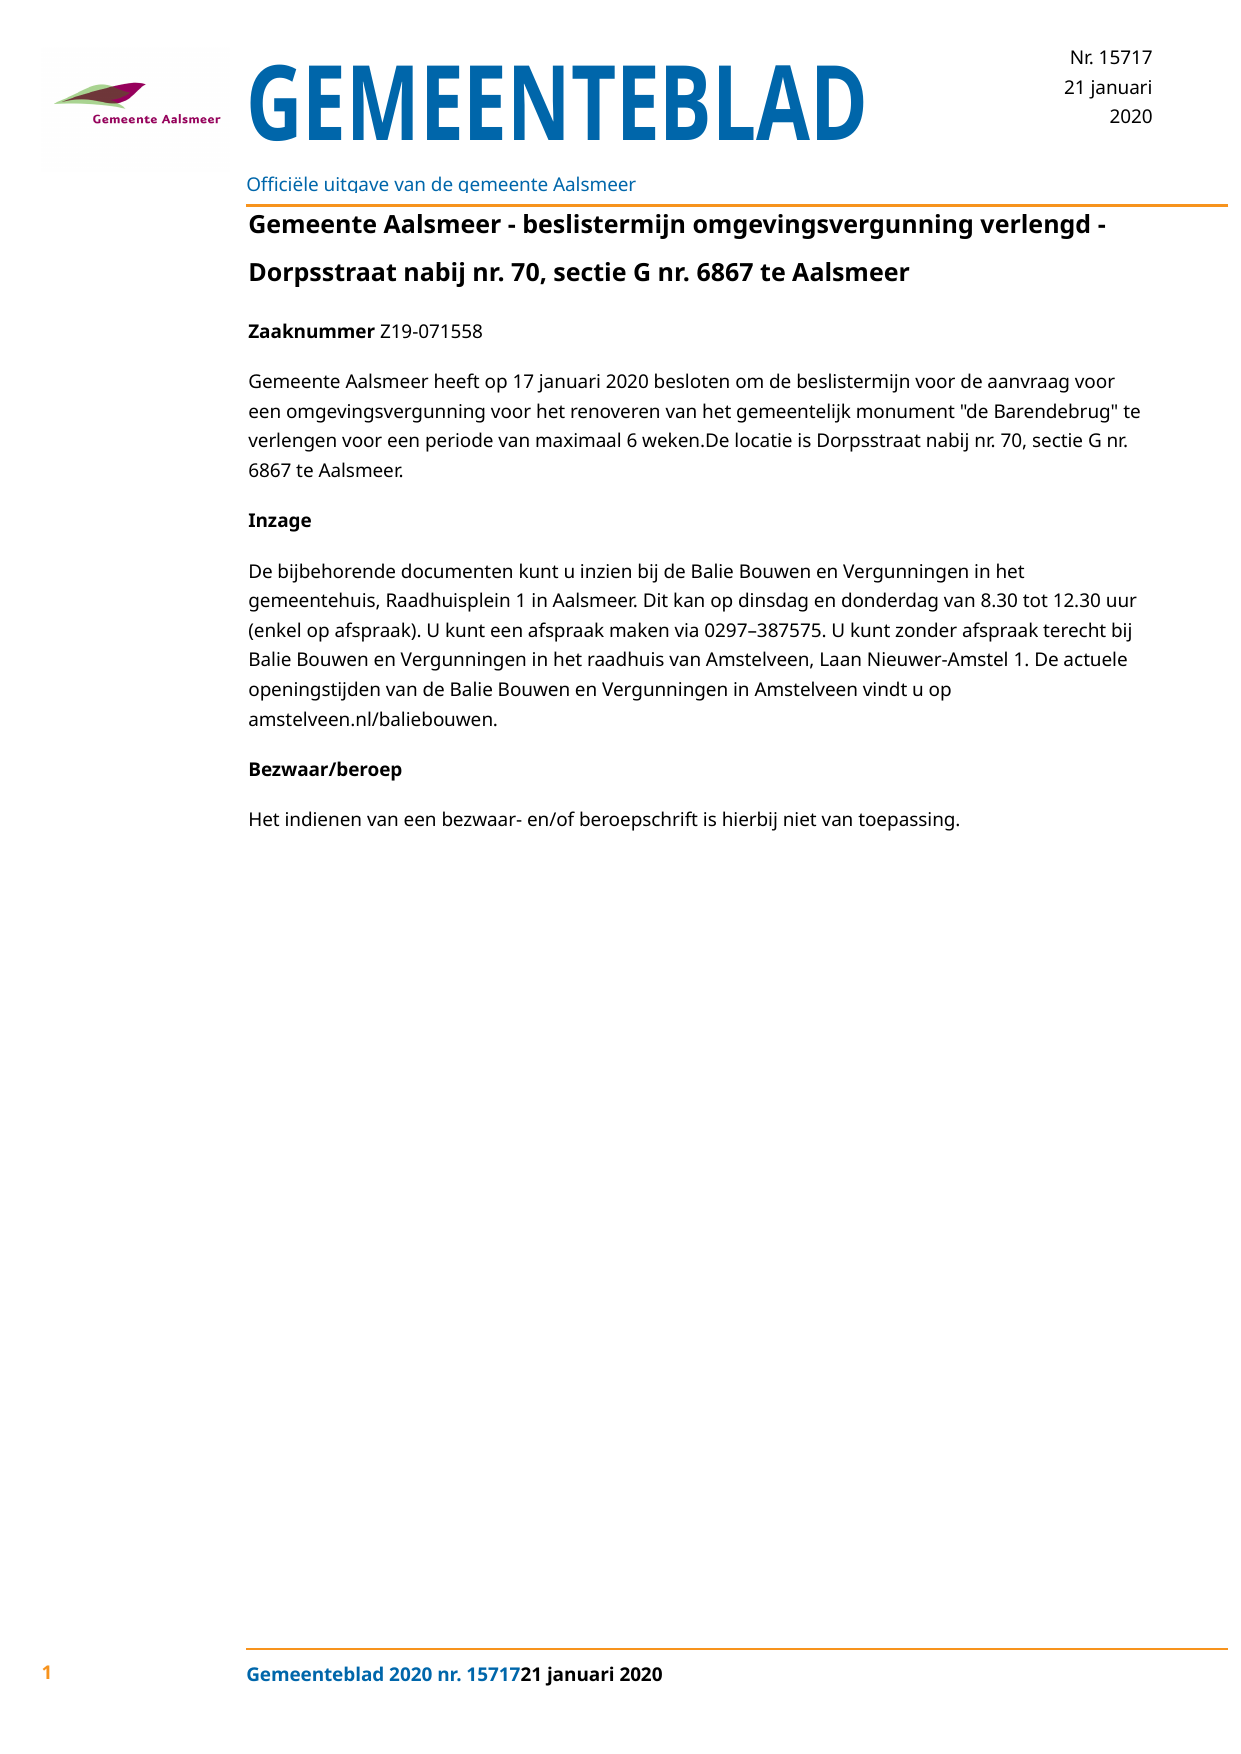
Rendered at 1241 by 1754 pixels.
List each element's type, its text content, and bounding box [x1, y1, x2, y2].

text De bijbehorende documenten kunt u inzien bij de Balie Bouwen en Vergunningen in het gemeentehuis, Raadhuisplein 1 in Aalsmeer. Dit kan op dinsdag en donderdag van 8.30 tot 12.30 uur (enkel op afspraak). U kunt een afspraak maken via 0297–387575. U kunt zonder afspraak terecht bij Balie Bouwen en Vergunningen in het raadhuis van Amstelveen, Laan Nieuwer-Amstel 1. De actuele openingstijden van de Balie Bouwen en Vergunningen in Amstelveen vindt u op amstelveen.nl/baliebouwen. [248, 558, 1152, 732]
text Bezwaar/beroep [248, 756, 1152, 782]
text Het indienen van een bezwaar- en/of beroepschrift is hierbij niet van toepassing. [248, 807, 1152, 832]
text Gemeente Aalsmeer - beslistermijn omgevingsvergunning verlengd - Dorpsstraat nabij nr. 70, sectie G nr. 6867 te Aalsmeer [248, 207, 1152, 288]
text Inzage [248, 507, 1152, 533]
text Zaaknummer Z19-071558 [248, 318, 1152, 344]
text Gemeente Aalsmeer heeft op 17 januari 2020 besloten om de beslistermijn voor de aanvraag voor een omgevingsvergunning voor het renoveren van het gemeentelijk monument "de Barendebrug" te verlengen voor een periode van maximaal 6 weken.De locatie is Dorpsstraat nabij nr. 70, sectie G nr. 6867 te Aalsmeer. [248, 368, 1152, 483]
picture [41, 47, 231, 172]
